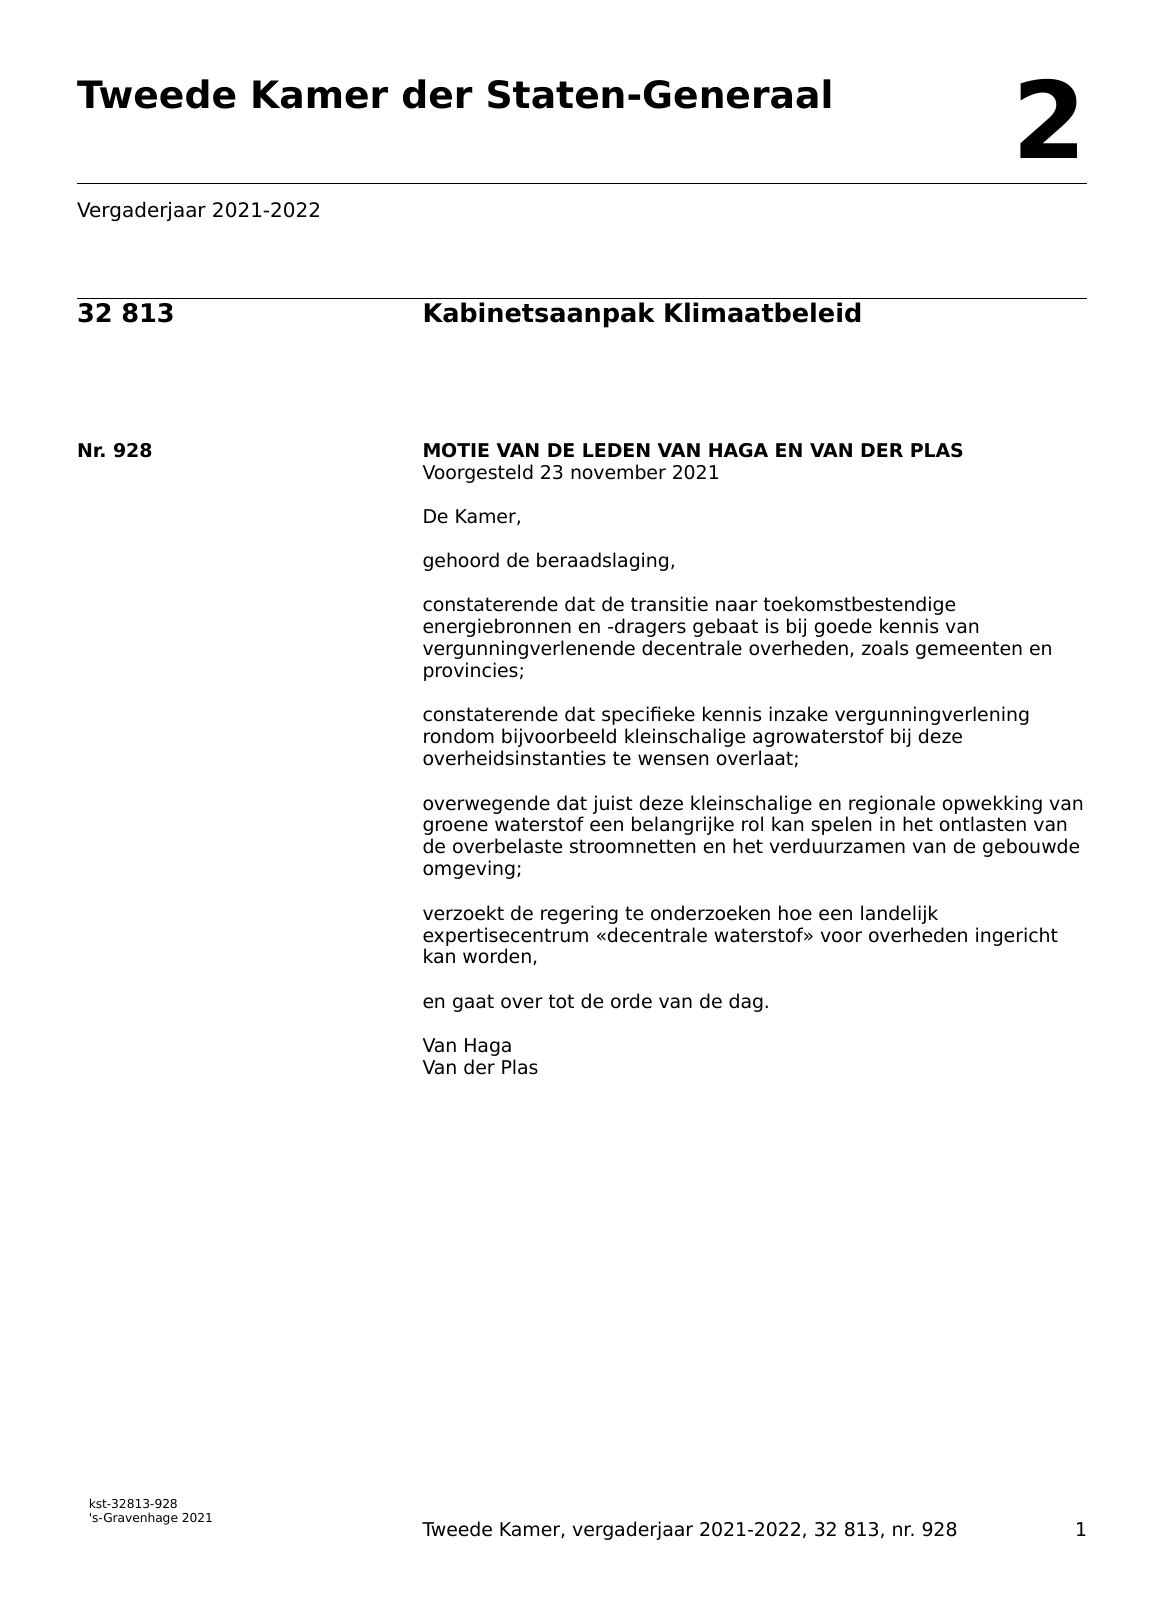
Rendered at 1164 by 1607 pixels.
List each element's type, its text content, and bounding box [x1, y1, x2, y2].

text kst-32813-928 [88, 1497, 323, 1511]
text De Kamer, [422, 506, 1087, 528]
text Van der Plas [422, 1057, 1087, 1079]
subtitle 32 813 Kabinetsaanpak Klimaatbeleid [77, 299, 1087, 329]
text 's-Gravenhage 2021 [88, 1511, 323, 1525]
text Van Haga [422, 1035, 1087, 1057]
text Voorgesteld 23 november 2021 [422, 462, 1087, 484]
text en gaat over tot de orde van de dag. [422, 991, 1087, 1013]
table_cell Vergaderjaar 2021-2022 [77, 184, 1087, 298]
table_header 2 [886, 59, 1087, 183]
text verzoekt de regering te onderzoeken hoe een landelijk expertisecentrum «decentrale waterstof» voor overheden ingericht kan worden, [422, 902, 1087, 968]
text gehoord de beraadslaging, [422, 550, 1087, 572]
text overwegende dat juist deze kleinschalige en regionale opwekking van groene waterstof een belangrijke rol kan spelen in het ontlasten van de overbelaste stroomnetten en het verduurzamen van de gebouwde omgeving; [422, 792, 1087, 880]
text constaterende dat de transitie naar toekomstbestendige energiebronnen en -dragers gebaat is bij goede kennis van vergunningverlenende decentrale overheden, zoals gemeenten en provincies; [422, 594, 1087, 682]
subtitle Nr. 928 MOTIE VAN DE LEDEN VAN HAGA EN VAN DER PLAS [77, 440, 1087, 462]
text constaterende dat specifieke kennis inzake vergunningverlening rondom bijvoorbeeld kleinschalige agrowaterstof bij deze overheidsinstanties te wensen overlaat; [422, 704, 1087, 770]
table_header Tweede Kamer der Staten-Generaal [77, 59, 886, 183]
